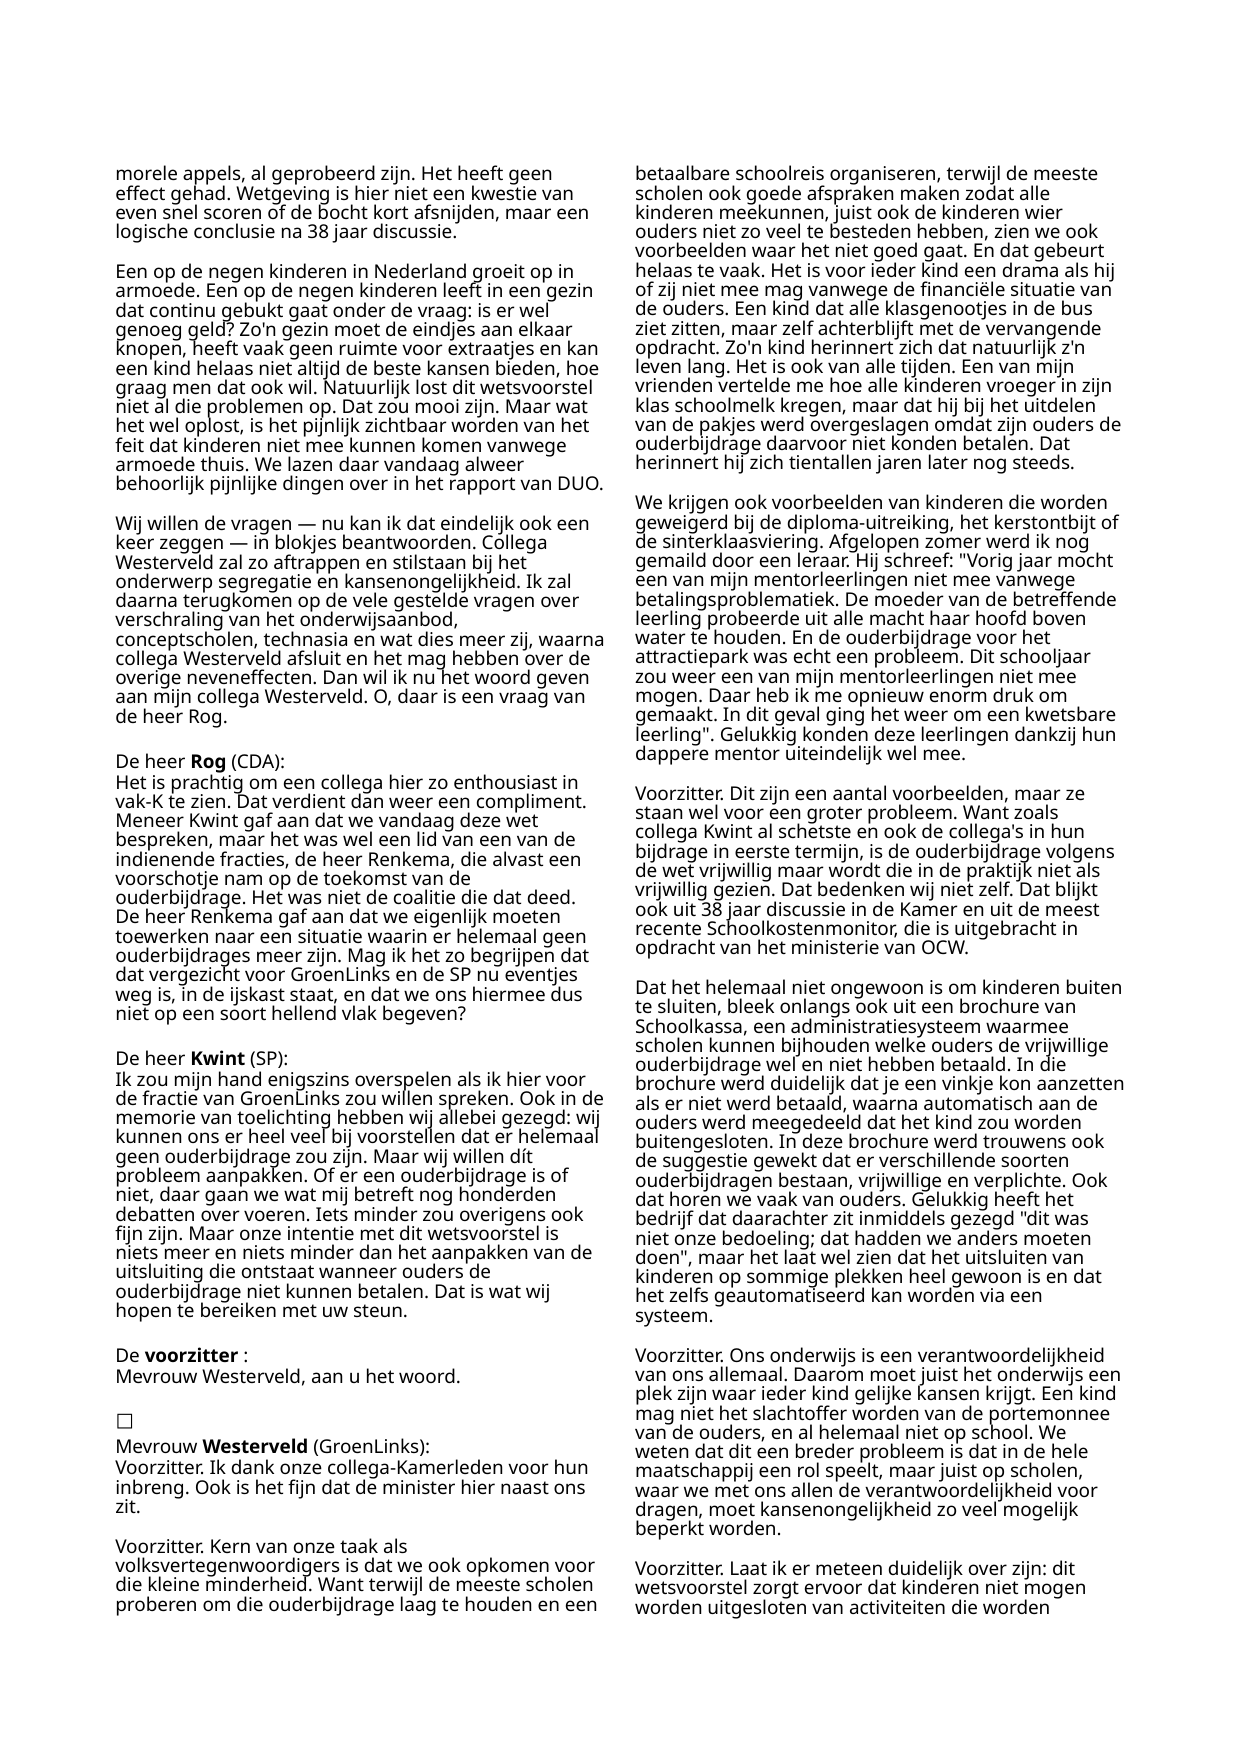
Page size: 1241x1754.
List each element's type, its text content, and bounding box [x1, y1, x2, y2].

text Ik zou mijn hand enigszins overspelen als ik hier voor de fractie van GroenLinks zou willen spreken. Ook in de memorie van toelichting hebben wij allebei gezegd: wij kunnen ons er heel veel bij voorstellen dat er helemaal geen ouderbijdrage zou zijn. Maar wij willen dít probleem aanpakken. Of er een ouderbijdrage is of niet, daar gaan we wat mij betreft nog honderden debatten over voeren. Iets minder zou overigens ook fijn zijn. Maar onze intentie met dit wetsvoorstel is niets meer en niets minder dan het aanpakken van de uitsluiting die ontstaat wanneer ouders de ouderbijdrage niet kunnen betalen. Dat is wat wij hopen te bereiken met uw steun. [115, 1071, 605, 1321]
text Mevrouw Westerveld, aan u het woord. [115, 1368, 605, 1387]
text Dat het helemaal niet ongewoon is om kinderen buiten te sluiten, bleek onlangs ook uit een brochure van Schoolkassa, een administratiesysteem waarmee scholen kunnen bijhouden welke ouders de vrijwillige ouderbijdrage wel en niet hebben betaald. In die brochure werd duidelijk dat je een vinkje kon aanzetten als er niet werd betaald, waarna automatisch aan de ouders werd meegedeeld dat het kind zou worden buitengesloten. In deze brochure werd trouwens ook de suggestie gewekt dat er verschillende soorten ouderbijdragen bestaan, vrijwillige en verplichte. Ook dat horen we vaak van ouders. Gelukkig heeft het bedrijf dat daarachter zit inmiddels gezegd "dit was niet onze bedoeling; dat hadden we anders moeten doen", maar het laat wel zien dat het uitsluiten van kinderen op sommige plekken heel gewoon is en dat het zelfs geautomatiseerd kan worden via een systeem. [635, 979, 1125, 1326]
text De heer Kwint (SP): [115, 1045, 605, 1071]
text ⬜ [115, 1408, 605, 1434]
text Het is prachtig om een collega hier zo enthousiast in vak-K te zien. Dat verdient dan weer een compliment. Meneer Kwint gaf aan dat we vandaag deze wet bespreken, maar het was wel een lid van een van de indienende fracties, de heer Renkema, die alvast een voorschotje nam op de toekomst van de ouderbijdrage. Het was niet de coalitie die dat deed. De heer Renkema gaf aan dat we eigenlijk moeten toewerken naar een situatie waarin er helemaal geen ouderbijdrages meer zijn. Mag ik het zo begrijpen dat dat vergezicht voor GroenLinks en de SP nu eventjes weg is, in de ijskast staat, en dat we ons hiermee dus niet op een soort hellend vlak begeven? [115, 774, 605, 1024]
text Een op de negen kinderen in Nederland groeit op in armoede. Een op de negen kinderen leeft in een gezin dat continu gebukt gaat onder de vraag: is er wel genoeg geld? Zo'n gezin moet de eindjes aan elkaar knopen, heeft vaak geen ruimte voor extraatjes en kan een kind helaas niet altijd de beste kansen bieden, hoe graag men dat ook wil. Natuurlijk lost dit wetsvoorstel niet al die problemen op. Dat zou mooi zijn. Maar wat het wel oplost, is het pijnlijk zichtbaar worden van het feit dat kinderen niet mee kunnen komen vanwege armoede thuis. We lazen daar vandaag alweer behoorlijk pijnlijke dingen over in het rapport van DUO. [115, 263, 605, 494]
text morele appels, al geprobeerd zijn. Het heeft geen effect gehad. Wetgeving is hier niet een kwestie van even snel scoren of de bocht kort afsnijden, maar een logische conclusie na 38 jaar discussie. [115, 165, 605, 242]
text betaalbare schoolreis organiseren, terwijl de meeste scholen ook goede afspraken maken zodat alle kinderen meekunnen, juist ook de kinderen wier ouders niet zo veel te besteden hebben, zien we ook voorbeelden waar het niet goed gaat. En dat gebeurt helaas te vaak. Het is voor ieder kind een drama als hij of zij niet mee mag vanwege de financiële situatie van de ouders. Een kind dat alle klasgenootjes in de bus ziet zitten, maar zelf achterblijft met de vervangende opdracht. Zo'n kind herinnert zich dat natuurlijk z'n leven lang. Het is ook van alle tijden. Een van mijn vrienden vertelde me hoe alle kinderen vroeger in zijn klas schoolmelk kregen, maar dat hij bij het uitdelen van de pakjes werd overgeslagen omdat zijn ouders de ouderbijdrage daarvoor niet konden betalen. Dat herinnert hij zich tientallen jaren later nog steeds. [635, 165, 1125, 474]
text De heer Rog (CDA): [115, 748, 605, 774]
text Wij willen de vragen — nu kan ik dat eindelijk ook een keer zeggen — in blokjes beantwoorden. Collega Westerveld zal zo aftrappen en stilstaan bij het onderwerp segregatie en kansenongelijkheid. Ik zal daarna terugkomen op de vele gestelde vragen over verschraling van het onderwijsaanbod, conceptscholen, technasia en wat dies meer zij, waarna collega Westerveld afsluit en het mag hebben over de overige neveneffecten. Dan wil ik nu het woord geven aan mijn collega Westerveld. O, daar is een vraag van de heer Rog. [115, 515, 605, 727]
text Voorzitter. Ik dank onze collega-Kamerleden voor hun inbreng. Ook is het fijn dat de minister hier naast ons zit. [115, 1459, 605, 1517]
text Voorzitter. Dit zijn een aantal voorbeelden, maar ze staan wel voor een groter probleem. Want zoals collega Kwint al schetste en ook de collega's in hun bijdrage in eerste termijn, is de ouderbijdrage volgens de wet vrijwillig maar wordt die in de praktijk niet als vrijwillig gezien. Dat bedenken wij niet zelf. Dat blijkt ook uit 38 jaar discussie in de Kamer en uit de meest recente Schoolkostenmonitor, die is uitgebracht in opdracht van het ministerie van OCW. [635, 785, 1125, 958]
text We krijgen ook voorbeelden van kinderen die worden geweigerd bij de diploma-uitreiking, het kerstontbijt of de sinterklaasviering. Afgelopen zomer werd ik nog gemaild door een leraar. Hij schreef: "Vorig jaar mocht een van mijn mentorleerlingen niet mee vanwege betalingsproblematiek. De moeder van de betreffende leerling probeerde uit alle macht haar hoofd boven water te houden. En de ouderbijdrage voor het attractiepark was echt een probleem. Dit schooljaar zou weer een van mijn mentorleerlingen niet mee mogen. Daar heb ik me opnieuw enorm druk om gemaakt. In dit geval ging het weer om een kwetsbare leerling". Gelukkig konden deze leerlingen dankzij hun dappere mentor uiteindelijk wel mee. [635, 494, 1125, 764]
text De voorzitter : [115, 1342, 605, 1368]
text Mevrouw Westerveld (GroenLinks): [115, 1434, 605, 1459]
text Voorzitter. Laat ik er meteen duidelijk over zijn: dit wetsvoorstel zorgt ervoor dat kinderen niet mogen worden uitgesloten van activiteiten die worden [635, 1560, 1125, 1618]
text Voorzitter. Kern van onze taak als volksvertegenwoordigers is dat we ook opkomen voor die kleine minderheid. Want terwijl de meeste scholen proberen om die ouderbijdrage laag te houden en een [115, 1538, 605, 1615]
text Voorzitter. Ons onderwijs is een verantwoordelijkheid van ons allemaal. Daarom moet juist het onderwijs een plek zijn waar ieder kind gelijke kansen krijgt. Een kind mag niet het slachtoffer worden van de portemonnee van de ouders, en al helemaal niet op school. We weten dat dit een breder probleem is dat in de hele maatschappij een rol speelt, maar juist op scholen, waar we met ons allen de verantwoordelijkheid voor dragen, moet kansenongelijkheid zo veel mogelijk beperkt worden. [635, 1347, 1125, 1539]
